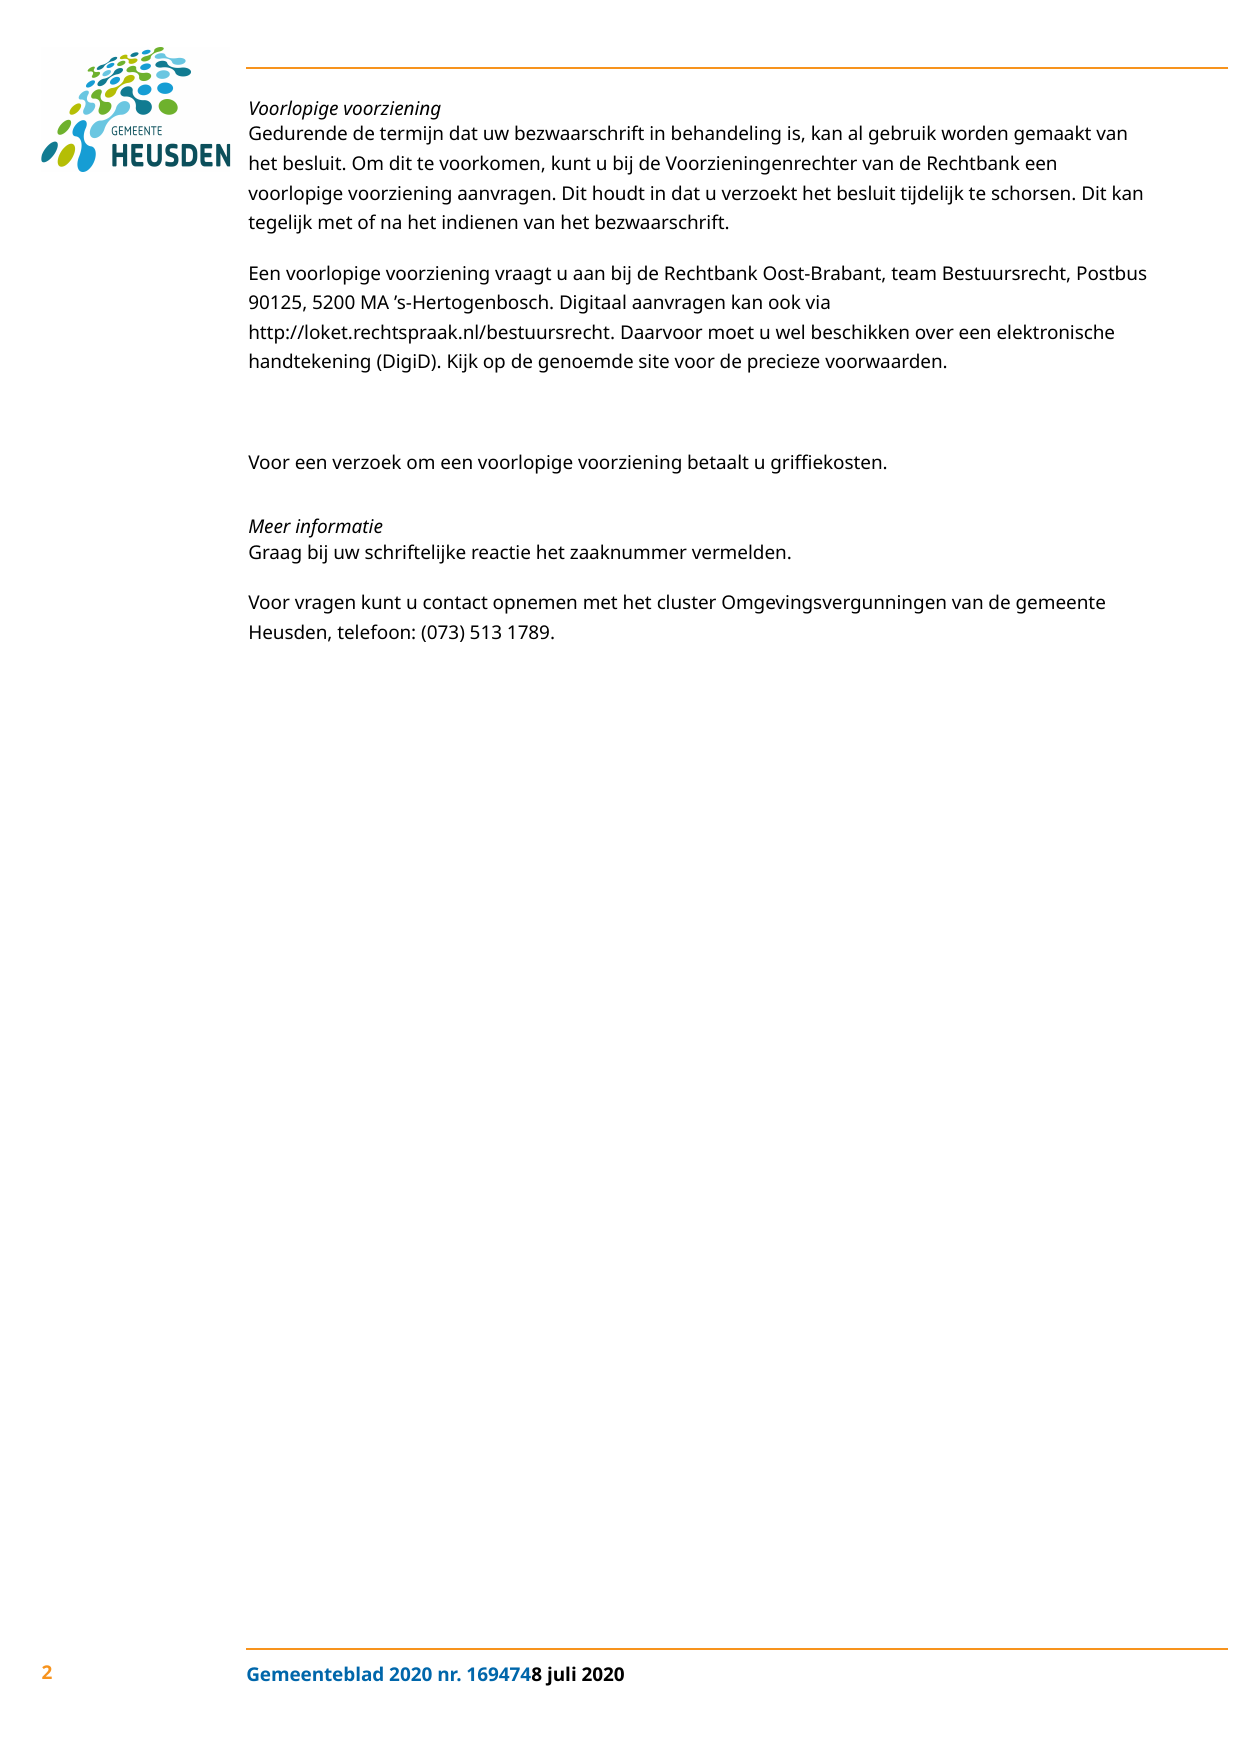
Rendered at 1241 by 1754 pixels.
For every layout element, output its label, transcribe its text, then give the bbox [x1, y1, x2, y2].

text Graag bij uw schriftelijke reactie het zaaknummer vermelden. [248, 539, 1152, 565]
text Gedurende de termijn dat uw bezwaarschrift in behandeling is, kan al gebruik worden gemaakt van het besluit. Om dit te voorkomen, kunt u bij de Voorzieningenrechter van de Rechtbank een voorlopige voorziening aanvragen. Dit houdt in dat u verzoekt het besluit tijdelijk te schorsen. Dit kan tegelijk met of na het indienen van het bezwaarschrift. [248, 121, 1152, 235]
text Voor een verzoek om een voorlopige voorziening betaalt u griffiekosten. [248, 449, 1152, 475]
picture [41, 47, 231, 172]
text Voor vragen kunt u contact opnemen met het cluster Omgevingsvergunningen van de gemeente Heusden, telefoon: (073) 513 1789. [248, 589, 1152, 645]
text Meer informatie [248, 513, 1152, 539]
text Een voorlopige voorziening vraagt u aan bij de Rechtbank Oost-Brabant, team Bestuursrecht, Postbus 90125, 5200 MA ’s-Hertogenbosch. Digitaal aanvragen kan ook via http://loket.rechtspraak.nl/bestuursrecht. Daarvoor moet u wel beschikken over een elektronische handtekening (DigiD). Kijk op de genoemde site voor de precieze voorwaarden. [248, 260, 1152, 374]
text Voorlopige voorziening [248, 95, 1152, 121]
